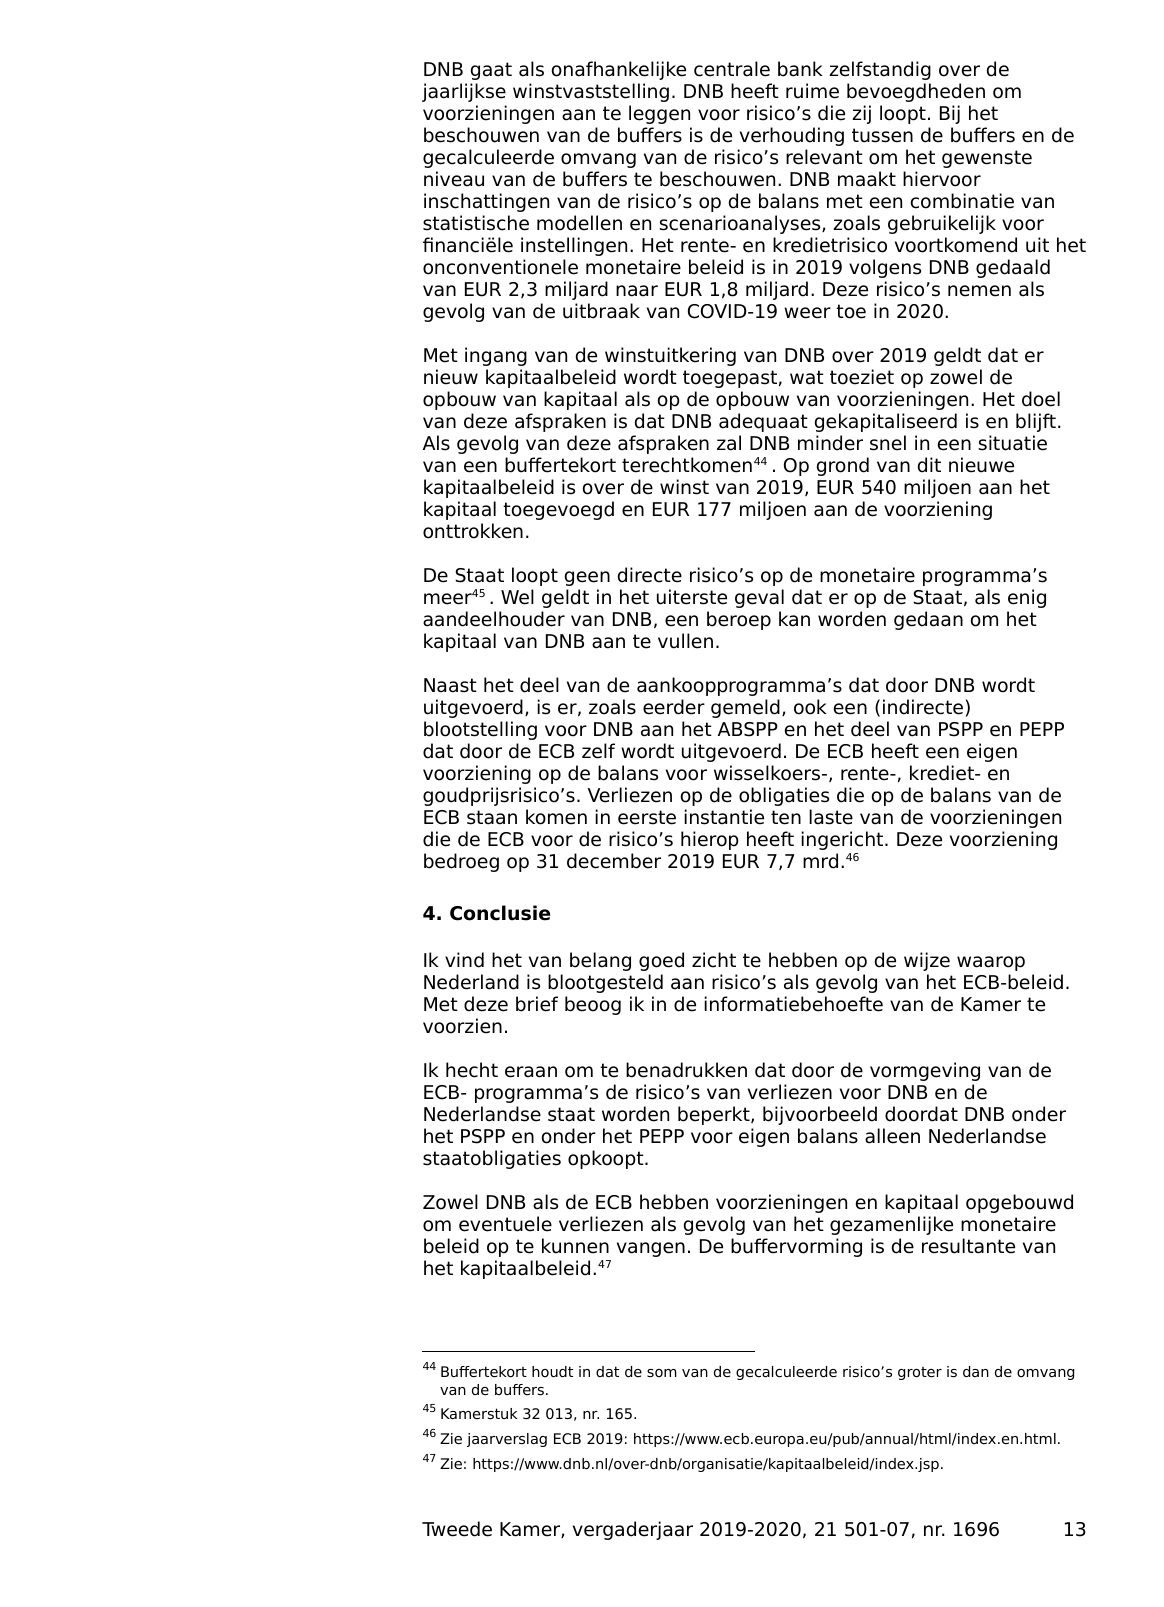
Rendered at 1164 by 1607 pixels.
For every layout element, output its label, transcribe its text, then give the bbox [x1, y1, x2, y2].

text Zowel DNB als de ECB hebben voorzieningen en kapitaal opgebouwd om eventuele verliezen als gevolg van het gezamenlijke monetaire beleid op te kunnen vangen. De buffervorming is de resultante van het kapitaalbeleid. [422, 1192, 1087, 1280]
text Ik vind het van belang goed zicht te hebben op de wijze waarop Nederland is blootgesteld aan risico’s als gevolg van het ECB-beleid. Met deze brief beoog ik in de informatiebehoefte van de Kamer te voorzien. [422, 950, 1087, 1038]
text Zie: https://www.dnb.nl/over-dnb/organisatie/kapitaalbeleid/index.jsp. [422, 1452, 1087, 1474]
text Zie jaarverslag ECB 2019: https://www.ecb.europa.eu/pub/annual/html/index.en.html. [422, 1427, 1087, 1449]
text DNB gaat als onafhankelijke centrale bank zelfstandig over de jaarlijkse winstvaststelling. DNB heeft ruime bevoegdheden om voorzieningen aan te leggen voor risico’s die zij loopt. Bij het beschouwen van de buffers is de verhouding tussen de buffers en de gecalculeerde omvang van de risico’s relevant om het gewenste niveau van de buffers te beschouwen. DNB maakt hiervoor inschattingen van de risico’s op de balans met een combinatie van statistische modellen en scenarioanalyses, zoals gebruikelijk voor financiële instellingen. Het rente- en kredietrisico voortkomend uit het onconventionele monetaire beleid is in 2019 volgens DNB gedaald van EUR 2,3 miljard naar EUR 1,8 miljard. Deze risico’s nemen als gevolg van de uitbraak van COVID-19 weer toe in 2020. [422, 59, 1087, 323]
text De Staat loopt geen directe risico’s op de monetaire programma’s meer. Wel geldt in het uiterste geval dat er op de Staat, als enig aandeelhouder van DNB, een beroep kan worden gedaan om het kapitaal van DNB aan te vullen. [422, 565, 1087, 653]
subtitle 4. Conclusie [422, 903, 1087, 925]
text Ik hecht eraan om te benadrukken dat door de vormgeving van de ECB- programma’s de risico’s van verliezen voor DNB en de Nederlandse staat worden beperkt, bijvoorbeeld doordat DNB onder het PSPP en onder het PEPP voor eigen balans alleen Nederlandse staatobligaties opkoopt. [422, 1060, 1087, 1170]
text Buffertekort houdt in dat de som van de gecalculeerde risico’s groter is dan de omvang van de buffers. [422, 1360, 1087, 1399]
text Naast het deel van de aankoopprogramma’s dat door DNB wordt uitgevoerd, is er, zoals eerder gemeld, ook een (indirecte) blootstelling voor DNB aan het ABSPP en het deel van PSPP en PEPP dat door de ECB zelf wordt uitgevoerd. De ECB heeft een eigen voorziening op de balans voor wisselkoers-, rente-, krediet- en goudprijsrisico’s. Verliezen op de obligaties die op de balans van de ECB staan komen in eerste instantie ten laste van de voorzieningen die de ECB voor de risico’s hierop heeft ingericht. Deze voorziening bedroeg op 31 december 2019 EUR 7,7 mrd. [422, 675, 1087, 873]
text Kamerstuk 32 013, nr. 165. [422, 1402, 1087, 1424]
text Met ingang van de winstuitkering van DNB over 2019 geldt dat er nieuw kapitaalbeleid wordt toegepast, wat toeziet op zowel de opbouw van kapitaal als op de opbouw van voorzieningen. Het doel van deze afspraken is dat DNB adequaat gekapitaliseerd is en blijft. Als gevolg van deze afspraken zal DNB minder snel in een situatie van een buffertekort terechtkomen. Op grond van dit nieuwe kapitaalbeleid is over de winst van 2019, EUR 540 miljoen aan het kapitaal toegevoegd en EUR 177 miljoen aan de voorziening onttrokken. [422, 345, 1087, 543]
